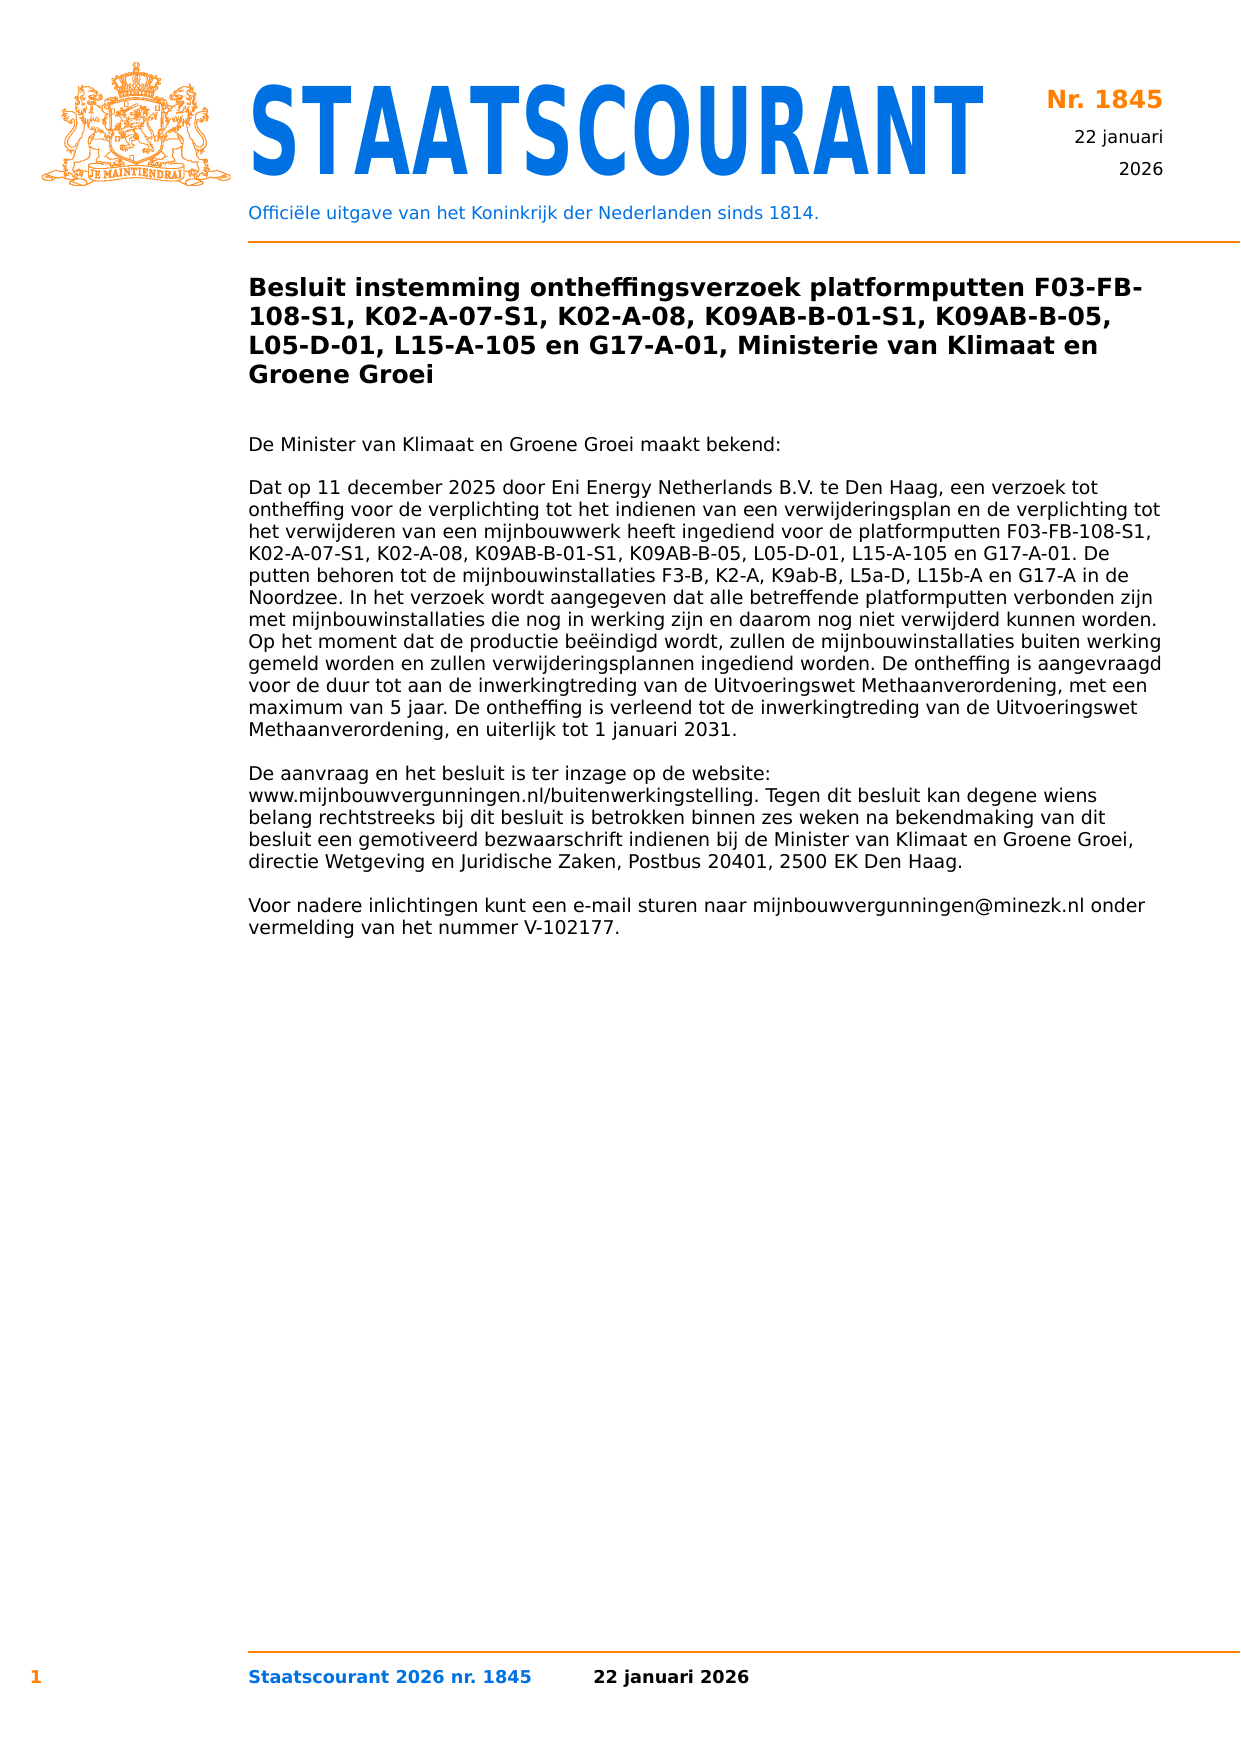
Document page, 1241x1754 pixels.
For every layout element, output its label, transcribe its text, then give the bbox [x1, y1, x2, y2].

table_cell 22 januari [998, 121, 1240, 153]
text De Minister van Klimaat en Groene Groei maakt bekend: [248, 433, 1163, 455]
table_header STAATSCOURANT [248, 62, 998, 203]
table_cell Officiële uitgave van het Koninkrijk der Nederlanden sinds 1814. [248, 203, 1240, 241]
table_cell 2026 [998, 153, 1240, 203]
picture [41, 62, 231, 186]
text De aanvraag en het besluit is ter inzage op de website: www.mijnbouwvergunningen.nl/buitenwerkingstelling. Tegen dit besluit kan degene wiens belang rechtstreeks bij dit besluit is betrokken binnen zes weken na bekendmaking van dit besluit een gemotiveerd bezwaarschrift indienen bij de Minister van Klimaat en Groene Groei, directie Wetgeving en Juridische Zaken, Postbus 20401, 2500 EK Den Haag. [248, 763, 1163, 873]
table_header [25, 62, 248, 241]
text Dat op 11 december 2025 door Eni Energy Netherlands B.V. te Den Haag, een verzoek tot ontheffing voor de verplichting tot het indienen van een verwijderingsplan en de verplichting tot het verwijderen van een mijnbouwwerk heeft ingediend voor de platformputten F03-FB-108-S1, K02-A-07-S1, K02-A-08, K09AB-B-01-S1, K09AB-B-05, L05-D-01, L15-A-105 en G17-A-01. De putten behoren tot de mijnbouwinstallaties F3-B, K2-A, K9ab-B, L5a-D, L15b-A en G17-A in de Noordzee. In het verzoek wordt aangegeven dat alle betreffende platformputten verbonden zijn met mijnbouwinstallaties die nog in werking zijn en daarom nog niet verwijderd kunnen worden. Op het moment dat de productie beëindigd wordt, zullen de mijnbouwinstallaties buiten werking gemeld worden en zullen verwijderingsplannen ingediend worden. De ontheffing is aangevraagd voor de duur tot aan de inwerkingtreding van de Uitvoeringswet Methaanverordening, met een maximum van 5 jaar. De ontheffing is verleend tot de inwerkingtreding van de Uitvoeringswet Methaanverordening, en uiterlijk tot 1 januari 2031. [248, 477, 1163, 741]
table_header Nr. 1845 [998, 62, 1240, 121]
text Voor nadere inlichtingen kunt een e-mail sturen naar mijnbouwvergunningen@minezk.nl onder vermelding van het nummer V-102177. [248, 895, 1163, 939]
subtitle Besluit instemming ontheffingsverzoek platformputten F03-FB-108-S1, K02-A-07-S1, K02-A-08, K09AB-B-01-S1, K09AB-B-05, L05-D-01, L15-A-105 en G17-A-01, Ministerie van Klimaat en Groene Groei [248, 273, 1163, 390]
